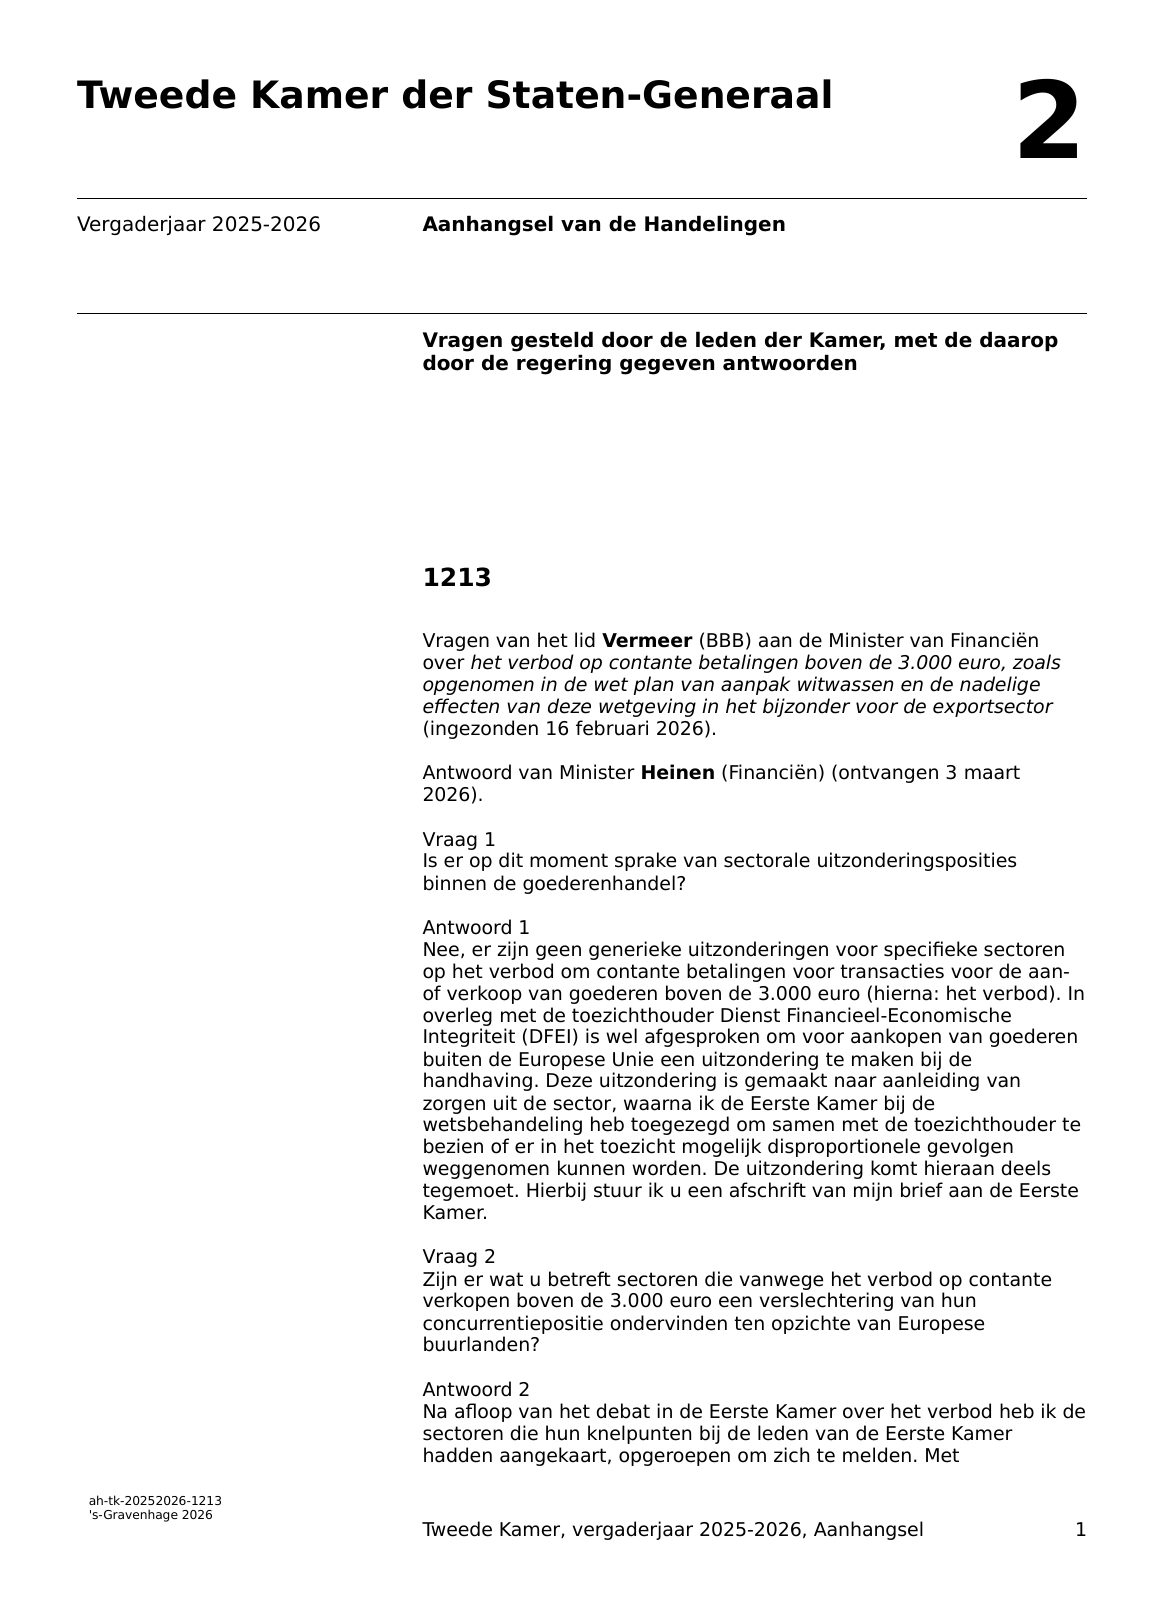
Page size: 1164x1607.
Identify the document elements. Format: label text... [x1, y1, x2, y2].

text Nee, er zijn geen generieke uitzonderingen voor specifieke sectoren op het verbod om contante betalingen voor transacties voor de aan- of verkoop van goederen boven de 3.000 euro (hierna: het verbod). In overleg met de toezichthouder Dienst Financieel-Economische Integriteit (DFEI) is wel afgesproken om voor aankopen van goederen buiten de Europese Unie een uitzondering te maken bij de handhaving. Deze uitzondering is gemaakt naar aanleiding van zorgen uit de sector, waarna ik de Eerste Kamer bij de wetsbehandeling heb toegezegd om samen met de toezichthouder te bezien of er in het toezicht mogelijk disproportionele gevolgen weggenomen kunnen worden. De uitzondering komt hieraan deels tegemoet. Hierbij stuur ik u een afschrift van mijn brief aan de Eerste Kamer. [422, 938, 1087, 1224]
table_header 2 [886, 59, 1087, 198]
table_cell Aanhangsel van de Handelingen [422, 199, 1087, 313]
table_cell [77, 314, 422, 375]
text Vraag 1 [422, 828, 1087, 850]
table_cell Vragen gesteld door de leden der Kamer, met de daarop door de regering gegeven antwoorden [422, 314, 1087, 375]
text 's-Gravenhage 2026 [88, 1508, 323, 1522]
text Vragen van het lid Vermeer (BBB) aan de Minister van Financiën over het verbod op contante betalingen boven de 3.000 euro, zoals opgenomen in de wet plan van aanpak witwassen en de nadelige effecten van deze wetgeving in het bijzonder voor de exportsector (ingezonden 16 februari 2026). [422, 630, 1087, 740]
text Vraag 2 [422, 1246, 1087, 1268]
text Antwoord 1 [422, 917, 1087, 938]
text Is er op dit moment sprake van sectorale uitzonderingsposities binnen de goederenhandel? [422, 850, 1087, 894]
text Zijn er wat u betreft sectoren die vanwege het verbod op contante verkopen boven de 3.000 euro een verslechtering van hun concurrentiepositie ondervinden ten opzichte van Europese buurlanden? [422, 1268, 1087, 1356]
text Antwoord van Minister Heinen (Financiën) (ontvangen 3 maart 2026). [422, 762, 1087, 806]
text Na afloop van het debat in de Eerste Kamer over het verbod heb ik de sectoren die hun knelpunten bij de leden van de Eerste Kamer hadden aangekaart, opgeroepen om zich te melden. Met [422, 1401, 1087, 1466]
text ah-tk-20252026-1213 [88, 1494, 323, 1508]
table_cell Vergaderjaar 2025-2026 [77, 199, 422, 313]
text 1213 [422, 563, 1087, 592]
text Antwoord 2 [422, 1378, 1087, 1401]
table_header Tweede Kamer der Staten-Generaal [77, 59, 886, 198]
